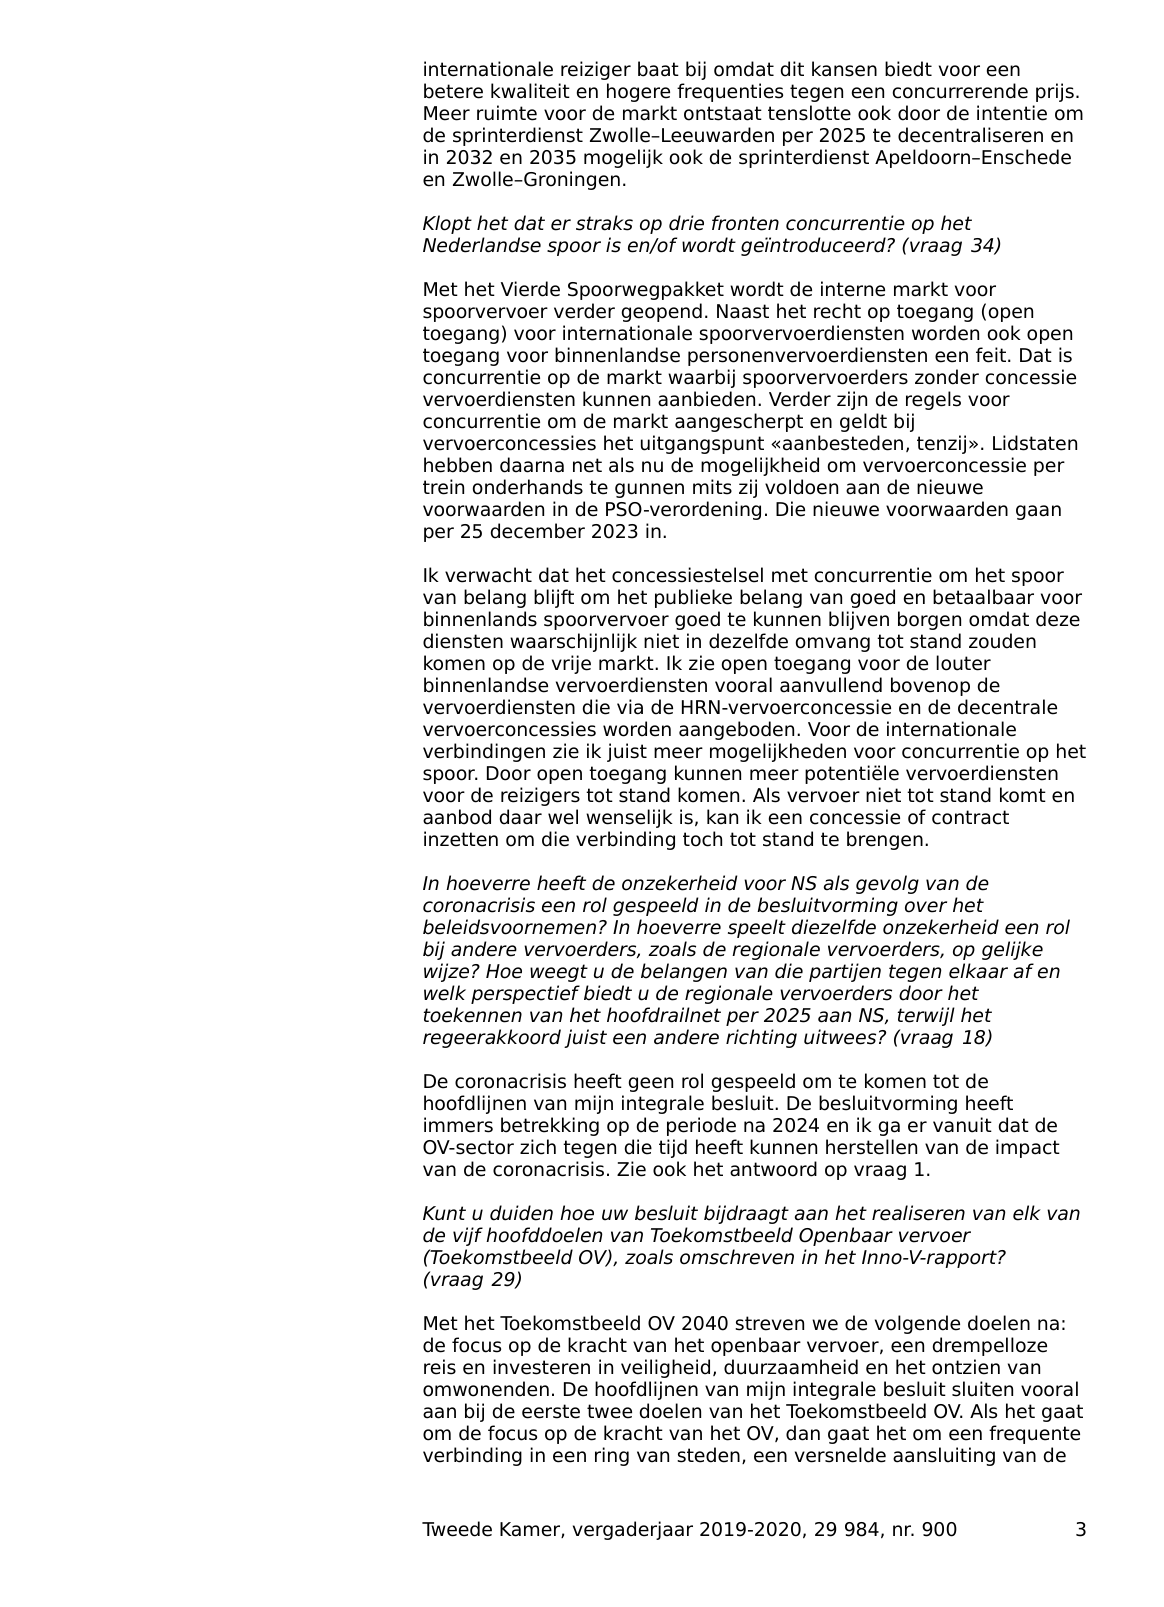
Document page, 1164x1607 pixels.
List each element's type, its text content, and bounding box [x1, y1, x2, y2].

text internationale reiziger baat bij omdat dit kansen biedt voor een betere kwaliteit en hogere frequenties tegen een concurrerende prijs. Meer ruimte voor de markt ontstaat tenslotte ook door de intentie om de sprinterdienst Zwolle–Leeuwarden per 2025 te decentraliseren en in 2032 en 2035 mogelijk ook de sprinterdienst Apeldoorn–Enschede en Zwolle–Groningen. [422, 59, 1087, 191]
text Ik verwacht dat het concessiestelsel met concurrentie om het spoor van belang blijft om het publieke belang van goed en betaalbaar voor binnenlands spoorvervoer goed te kunnen blijven borgen omdat deze diensten waarschijnlijk niet in dezelfde omvang tot stand zouden komen op de vrije markt. Ik zie open toegang voor de louter binnenlandse vervoerdiensten vooral aanvullend bovenop de vervoerdiensten die via de HRN-vervoerconcessie en de decentrale vervoerconcessies worden aangeboden. Voor de internationale verbindingen zie ik juist meer mogelijkheden voor concurrentie op het spoor. Door open toegang kunnen meer potentiële vervoerdiensten voor de reizigers tot stand komen. Als vervoer niet tot stand komt en aanbod daar wel wenselijk is, kan ik een concessie of contract inzetten om die verbinding toch tot stand te brengen. [422, 565, 1087, 851]
text De coronacrisis heeft geen rol gespeeld om te komen tot de hoofdlijnen van mijn integrale besluit. De besluitvorming heeft immers betrekking op de periode na 2024 en ik ga er vanuit dat de OV-sector zich tegen die tijd heeft kunnen herstellen van de impact van de coronacrisis. Zie ook het antwoord op vraag 1. [422, 1071, 1087, 1181]
text Klopt het dat er straks op drie fronten concurrentie op het Nederlandse spoor is en/of wordt geïntroduceerd? (vraag 34) [422, 213, 1087, 257]
text Met het Toekomstbeeld OV 2040 streven we de volgende doelen na: de focus op de kracht van het openbaar vervoer, een drempelloze reis en investeren in veiligheid, duurzaamheid en het ontzien van omwonenden. De hoofdlijnen van mijn integrale besluit sluiten vooral aan bij de eerste twee doelen van het Toekomstbeeld OV. Als het gaat om de focus op de kracht van het OV, dan gaat het om een frequente verbinding in een ring van steden, een versnelde aansluiting van de [422, 1313, 1087, 1467]
text In hoeverre heeft de onzekerheid voor NS als gevolg van de coronacrisis een rol gespeeld in de besluitvorming over het beleidsvoornemen? In hoeverre speelt diezelfde onzekerheid een rol bij andere vervoerders, zoals de regionale vervoerders, op gelijke wijze? Hoe weegt u de belangen van die partijen tegen elkaar af en welk perspectief biedt u de regionale vervoerders door het toekennen van het hoofdrailnet per 2025 aan NS, terwijl het regeerakkoord juist een andere richting uitwees? (vraag 18) [422, 873, 1087, 1049]
text Kunt u duiden hoe uw besluit bijdraagt aan het realiseren van elk van de vijf hoofddoelen van Toekomstbeeld Openbaar vervoer (Toekomstbeeld OV), zoals omschreven in het Inno-V-rapport? (vraag 29) [422, 1203, 1087, 1291]
text Met het Vierde Spoorwegpakket wordt de interne markt voor spoorvervoer verder geopend. Naast het recht op toegang (open toegang) voor internationale spoorvervoerdiensten worden ook open toegang voor binnenlandse personenvervoerdiensten een feit. Dat is concurrentie op de markt waarbij spoorvervoerders zonder concessie vervoerdiensten kunnen aanbieden. Verder zijn de regels voor concurrentie om de markt aangescherpt en geldt bij vervoerconcessies het uitgangspunt «aanbesteden, tenzij». Lidstaten hebben daarna net als nu de mogelijkheid om vervoerconcessie per trein onderhands te gunnen mits zij voldoen aan de nieuwe voorwaarden in de PSO-verordening. Die nieuwe voorwaarden gaan per 25 december 2023 in. [422, 279, 1087, 543]
